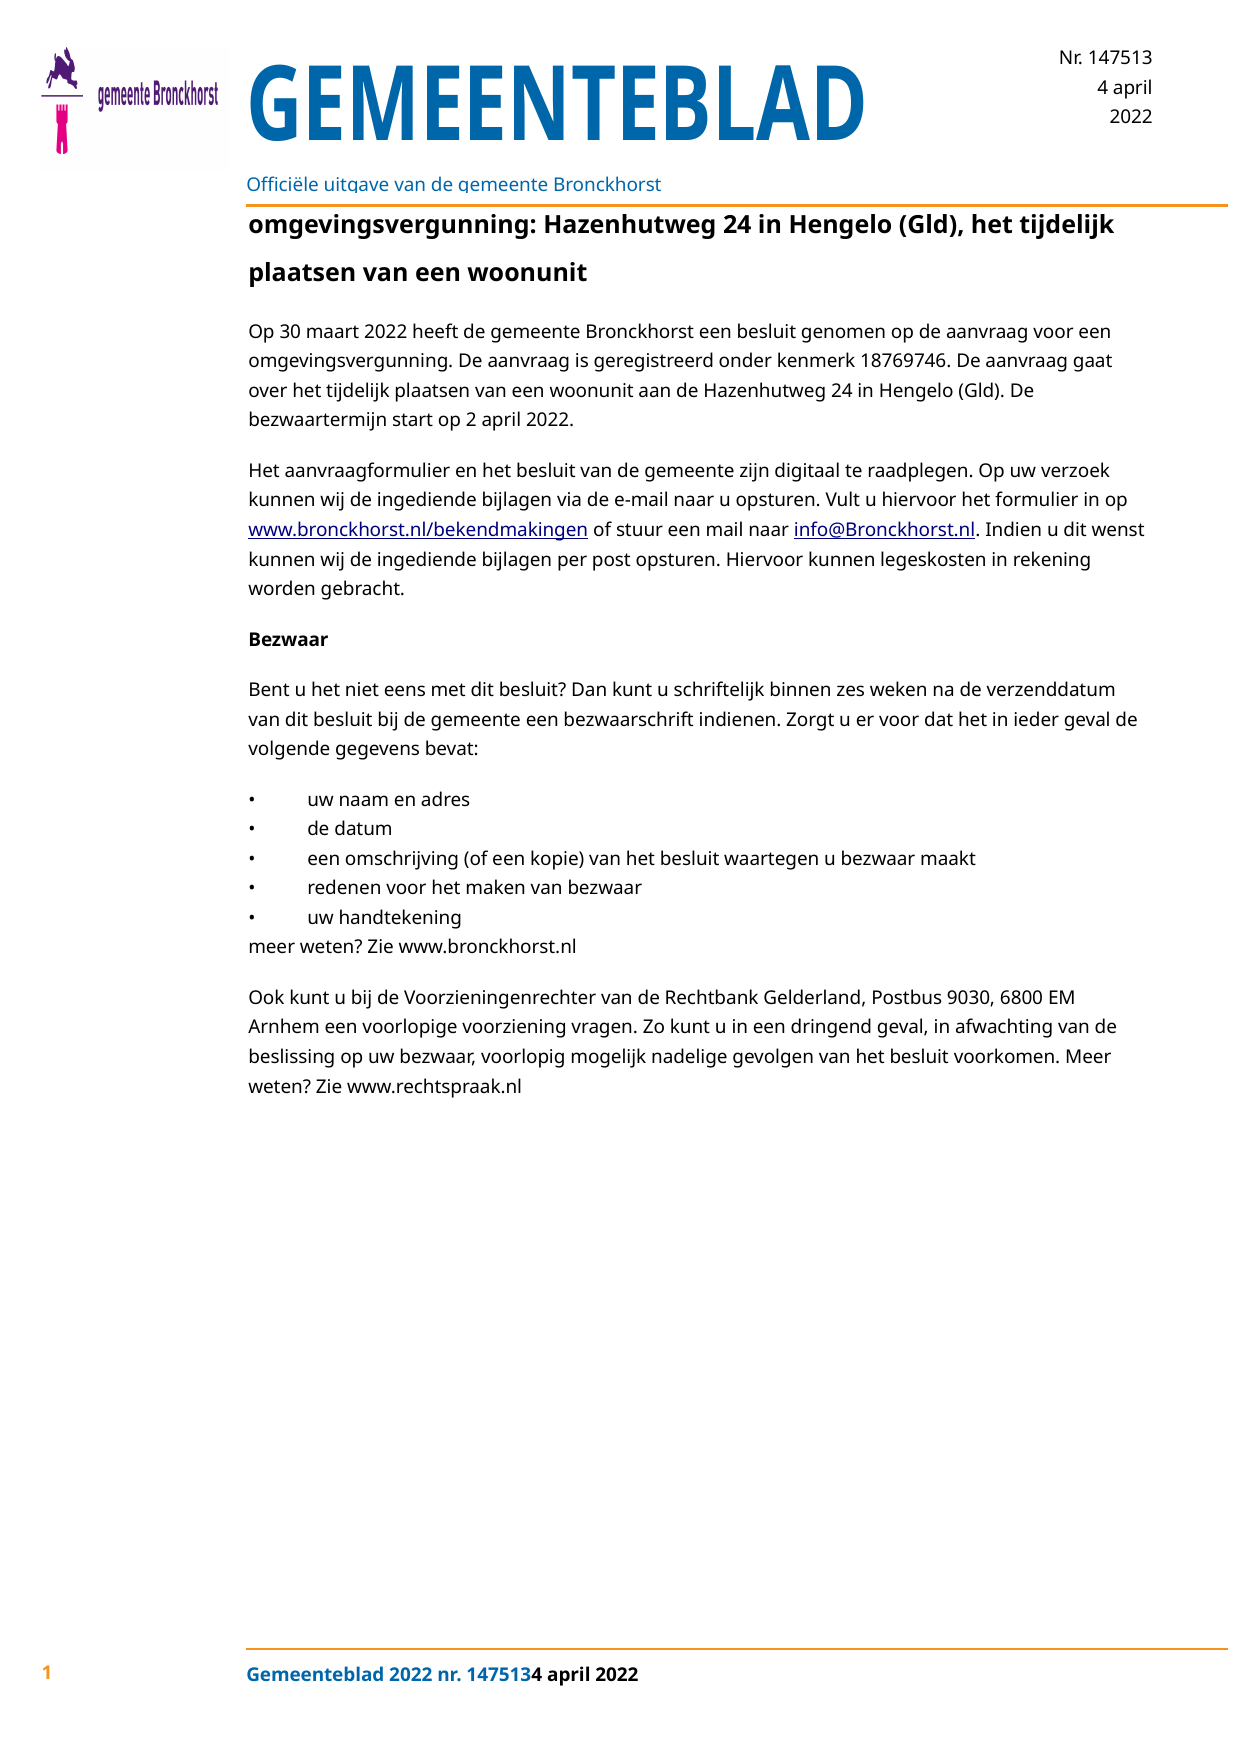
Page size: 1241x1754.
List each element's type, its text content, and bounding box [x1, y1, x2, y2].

picture [41, 47, 231, 172]
text Bezwaar [248, 626, 1152, 652]
text omgevingsvergunning: Hazenhutweg 24 in Hengelo (Gld), het tijdelijk plaatsen van een woonunit [248, 207, 1152, 288]
list een omschrijving (of een kopie) van het besluit waartegen u bezwaar maakt [248, 845, 1152, 871]
list redenen voor het maken van bezwaar [248, 874, 1152, 900]
text Bent u het niet eens met dit besluit? Dan kunt u schriftelijk binnen zes weken na de verzenddatum van dit besluit bij de gemeente een bezwaarschrift indienen. Zorgt u er voor dat het in ieder geval de volgende gegevens bevat: [248, 676, 1152, 761]
list de datum [248, 815, 1152, 841]
list uw handtekening [248, 904, 1152, 930]
text Op 30 maart 2022 heeft de gemeente Bronckhorst een besluit genomen op de aanvraag voor een omgevingsvergunning. De aanvraag is geregistreerd onder kenmerk 18769746. De aanvraag gaat over het tijdelijk plaatsen van een woonunit aan de Hazenhutweg 24 in Hengelo (Gld). De bezwaartermijn start op 2 april 2022. [248, 318, 1152, 432]
list uw naam en adres [248, 786, 1152, 812]
text Ook kunt u bij de Voorzieningenrechter van de Rechtbank Gelderland, Postbus 9030, 6800 EM Arnhem een voorlopige voorziening vragen. Zo kunt u in een dringend geval, in afwachting van de beslissing op uw bezwaar, voorlopig mogelijk nadelige gevolgen van het besluit voorkomen. Meer weten? Zie www.rechtspraak.nl [248, 984, 1152, 1099]
text meer weten? Zie www.bronckhorst.nl [248, 934, 1152, 959]
text Het aanvraagformulier en het besluit van de gemeente zijn digitaal te raadplegen. Op uw verzoek kunnen wij de ingediende bijlagen via de e-mail naar u opsturen. Vult u hiervoor het formulier in op www.bronckhorst.nl/bekendmakingen of stuur een mail naar info@Bronckhorst.nl. Indien u dit wenst kunnen wij de ingediende bijlagen per post opsturen. Hiervoor kunnen legeskosten in rekening worden gebracht. [248, 457, 1152, 601]
